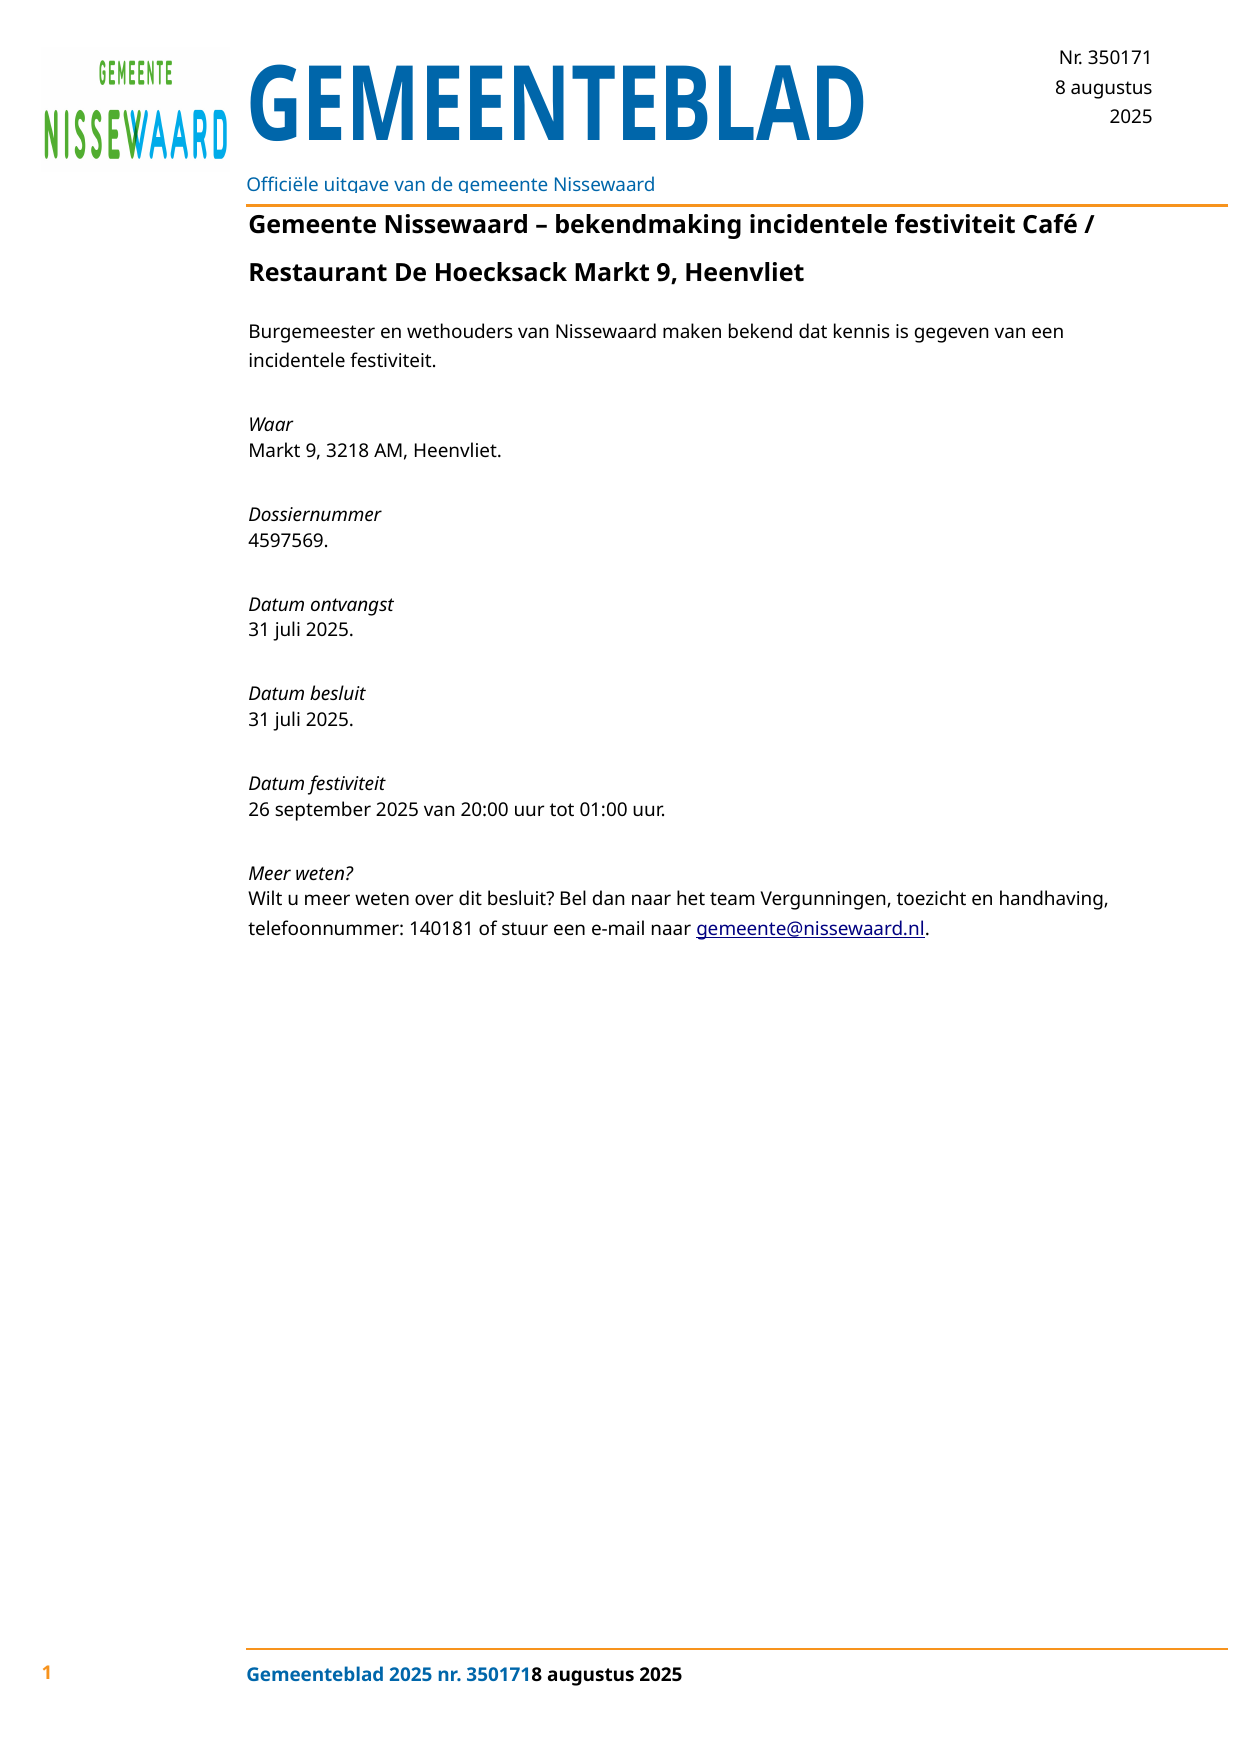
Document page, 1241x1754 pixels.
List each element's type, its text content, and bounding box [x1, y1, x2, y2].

text 26 september 2025 van 20:00 uur tot 01:00 uur. [248, 796, 1152, 822]
text Datum besluit [248, 681, 1152, 706]
text Meer weten? [248, 860, 1152, 886]
text Dossiernummer [248, 501, 1152, 527]
text 31 juli 2025. [248, 706, 1152, 732]
text Waar [248, 411, 1152, 437]
text Datum festiviteit [248, 770, 1152, 796]
text Gemeente Nissewaard – bekendmaking incidentele festiviteit Café / Restaurant De Hoecksack Markt 9, Heenvliet [248, 207, 1152, 288]
text Wilt u meer weten over dit besluit? Bel dan naar het team Vergunningen, toezicht en handhaving, telefoonnummer: 140181 of stuur een e-mail naar gemeente@nissewaard.nl. [248, 886, 1152, 941]
text Burgemeester en wethouders van Nissewaard maken bekend dat kennis is gegeven van een incidentele festiviteit. [248, 318, 1152, 373]
text 31 juli 2025. [248, 617, 1152, 642]
picture [41, 47, 231, 172]
text Markt 9, 3218 AM, Heenvliet. [248, 437, 1152, 463]
text Datum ontvangst [248, 591, 1152, 617]
text 4597569. [248, 527, 1152, 553]
